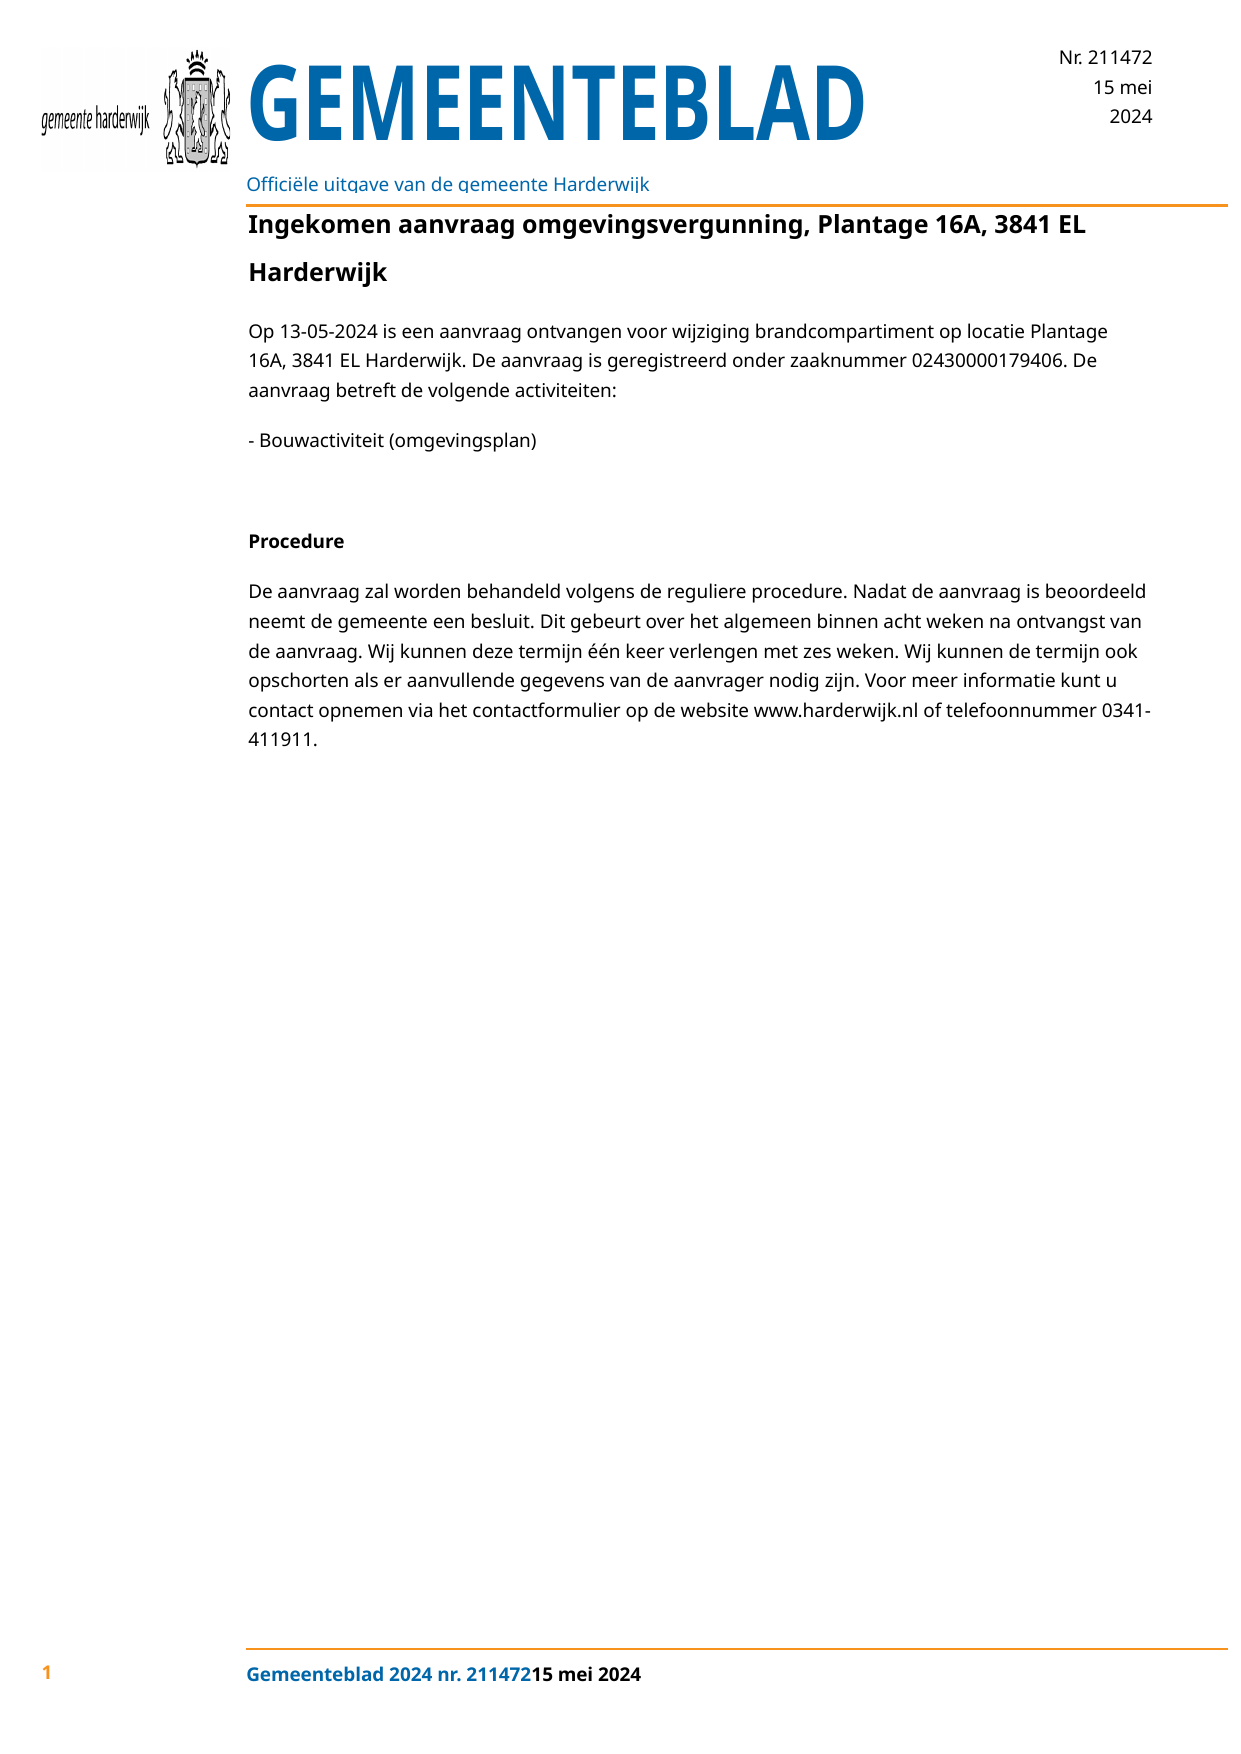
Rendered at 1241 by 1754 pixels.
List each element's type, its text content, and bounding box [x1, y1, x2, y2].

text - Bouwactiviteit (omgevingsplan) [248, 427, 1152, 453]
text De aanvraag zal worden behandeld volgens de reguliere procedure. Nadat de aanvraag is beoordeeld neemt de gemeente een besluit. Dit gebeurt over het algemeen binnen acht weken na ontvangst van de aanvraag. Wij kunnen deze termijn één keer verlengen met zes weken. Wij kunnen de termijn ook opschorten als er aanvullende gegevens van de aanvrager nodig zijn. Voor meer informatie kunt u contact opnemen via het contactformulier op de website www.harderwijk.nl of telefoonnummer 0341-411911. [248, 579, 1152, 752]
picture [41, 47, 231, 172]
text Ingekomen aanvraag omgevingsvergunning, Plantage 16A, 3841 EL Harderwijk [248, 207, 1152, 288]
text Op 13-05-2024 is een aanvraag ontvangen voor wijziging brandcompartiment op locatie Plantage 16A, 3841 EL Harderwijk. De aanvraag is geregistreerd onder zaaknummer 02430000179406. De aanvraag betreft de volgende activiteiten: [248, 318, 1152, 403]
text Procedure [248, 528, 1152, 554]
